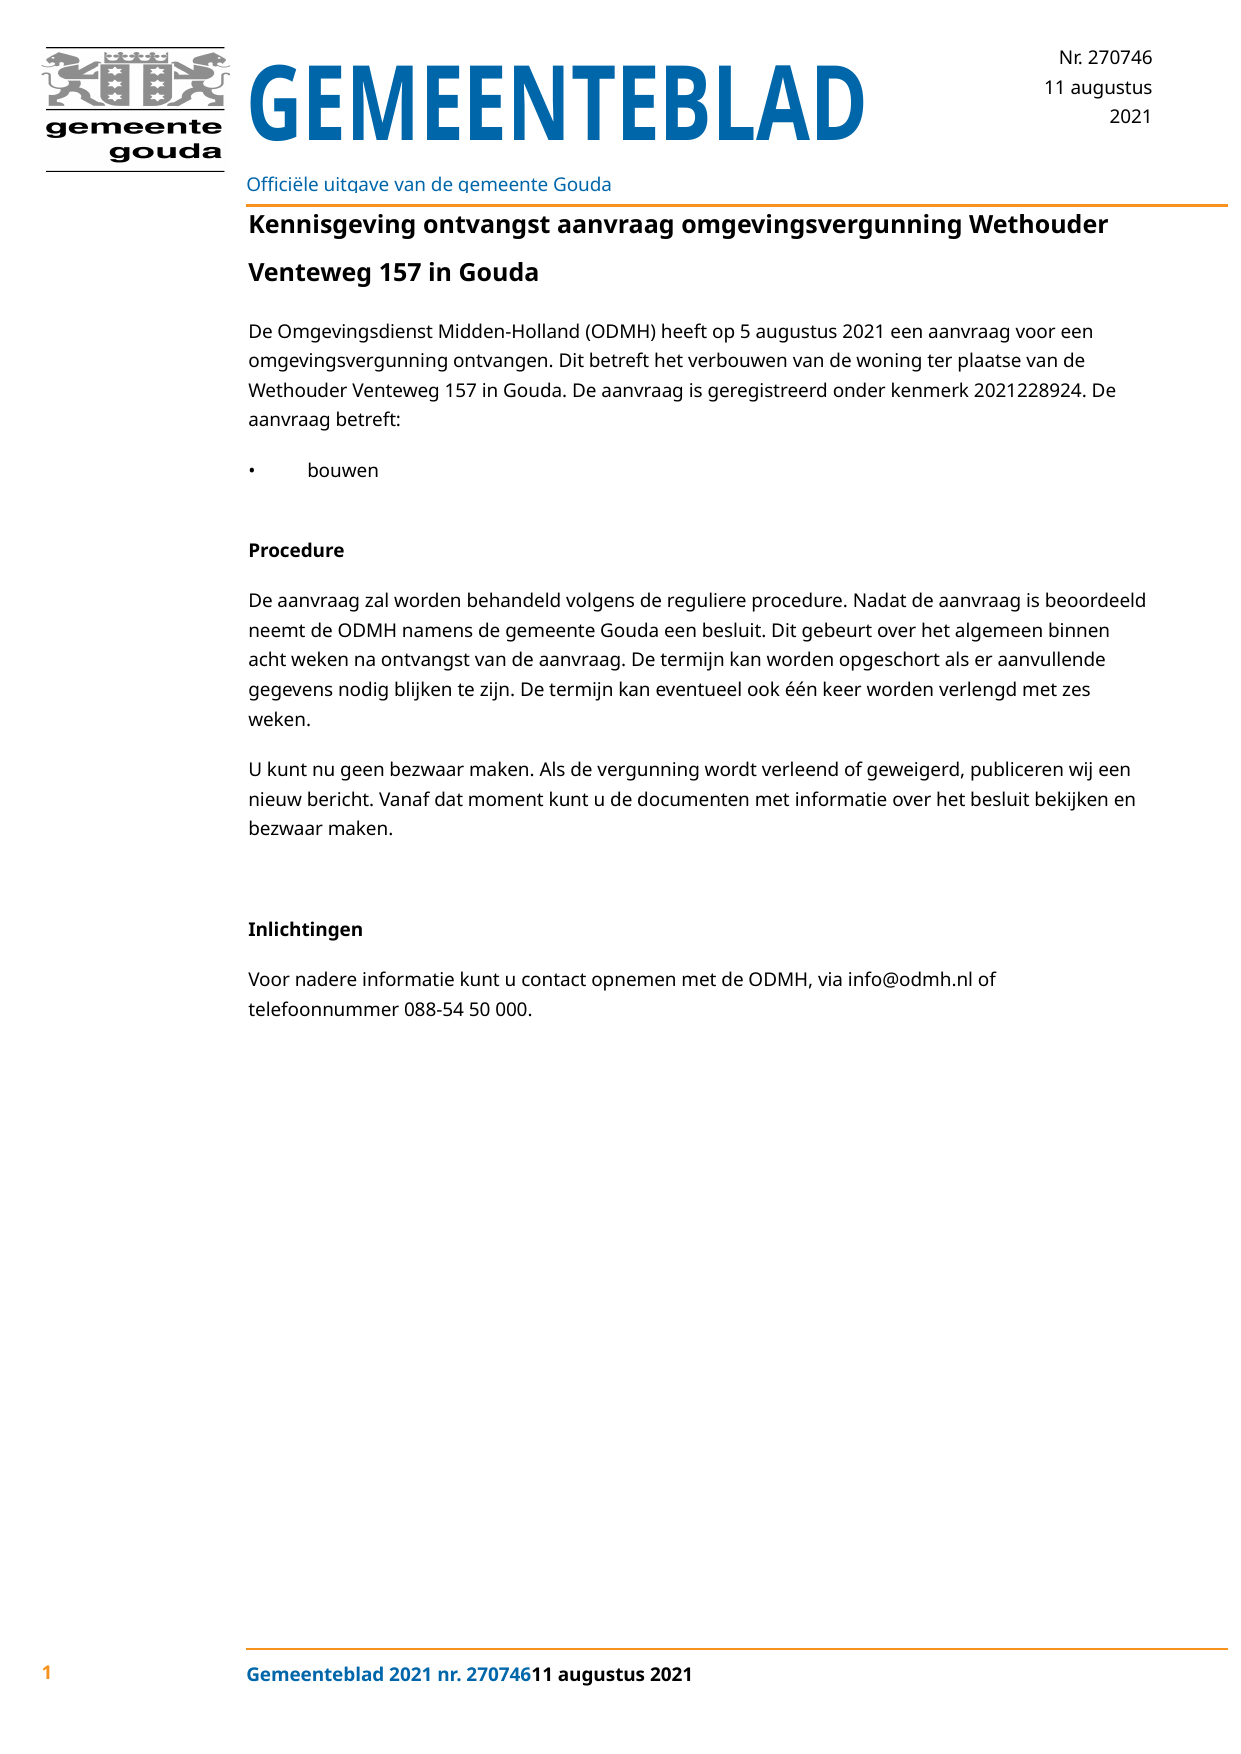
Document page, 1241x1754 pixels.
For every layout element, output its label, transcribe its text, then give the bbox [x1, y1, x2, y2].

text De aanvraag zal worden behandeld volgens de reguliere procedure. Nadat de aanvraag is beoordeeld neemt de ODMH namens de gemeente Gouda een besluit. Dit gebeurt over het algemeen binnen acht weken na ontvangst van de aanvraag. De termijn kan worden opgeschort als er aanvullende gegevens nodig blijken te zijn. De termijn kan eventueel ook één keer worden verlengd met zes weken. [248, 587, 1152, 732]
text Voor nadere informatie kunt u contact opnemen met de ODMH, via info@odmh.nl of telefoonnummer 088-54 50 000. [248, 967, 1152, 1022]
text U kunt nu geen bezwaar maken. Als de vergunning wordt verleend of geweigerd, publiceren wij een nieuw bericht. Vanaf dat moment kunt u de documenten met informatie over het besluit bekijken en bezwaar maken. [248, 756, 1152, 841]
text De Omgevingsdienst Midden-Holland (ODMH) heeft op 5 augustus 2021 een aanvraag voor een omgevingsvergunning ontvangen. Dit betreft het verbouwen van de woning ter plaatse van de Wethouder Venteweg 157 in Gouda. De aanvraag is geregistreerd onder kenmerk 2021228924. De aanvraag betreft: [248, 318, 1152, 432]
text Procedure [248, 537, 1152, 563]
picture [41, 47, 231, 172]
list bouwen [248, 457, 1152, 483]
text Inlichtingen [248, 916, 1152, 942]
text Kennisgeving ontvangst aanvraag omgevingsvergunning Wethouder Venteweg 157 in Gouda [248, 207, 1152, 288]
